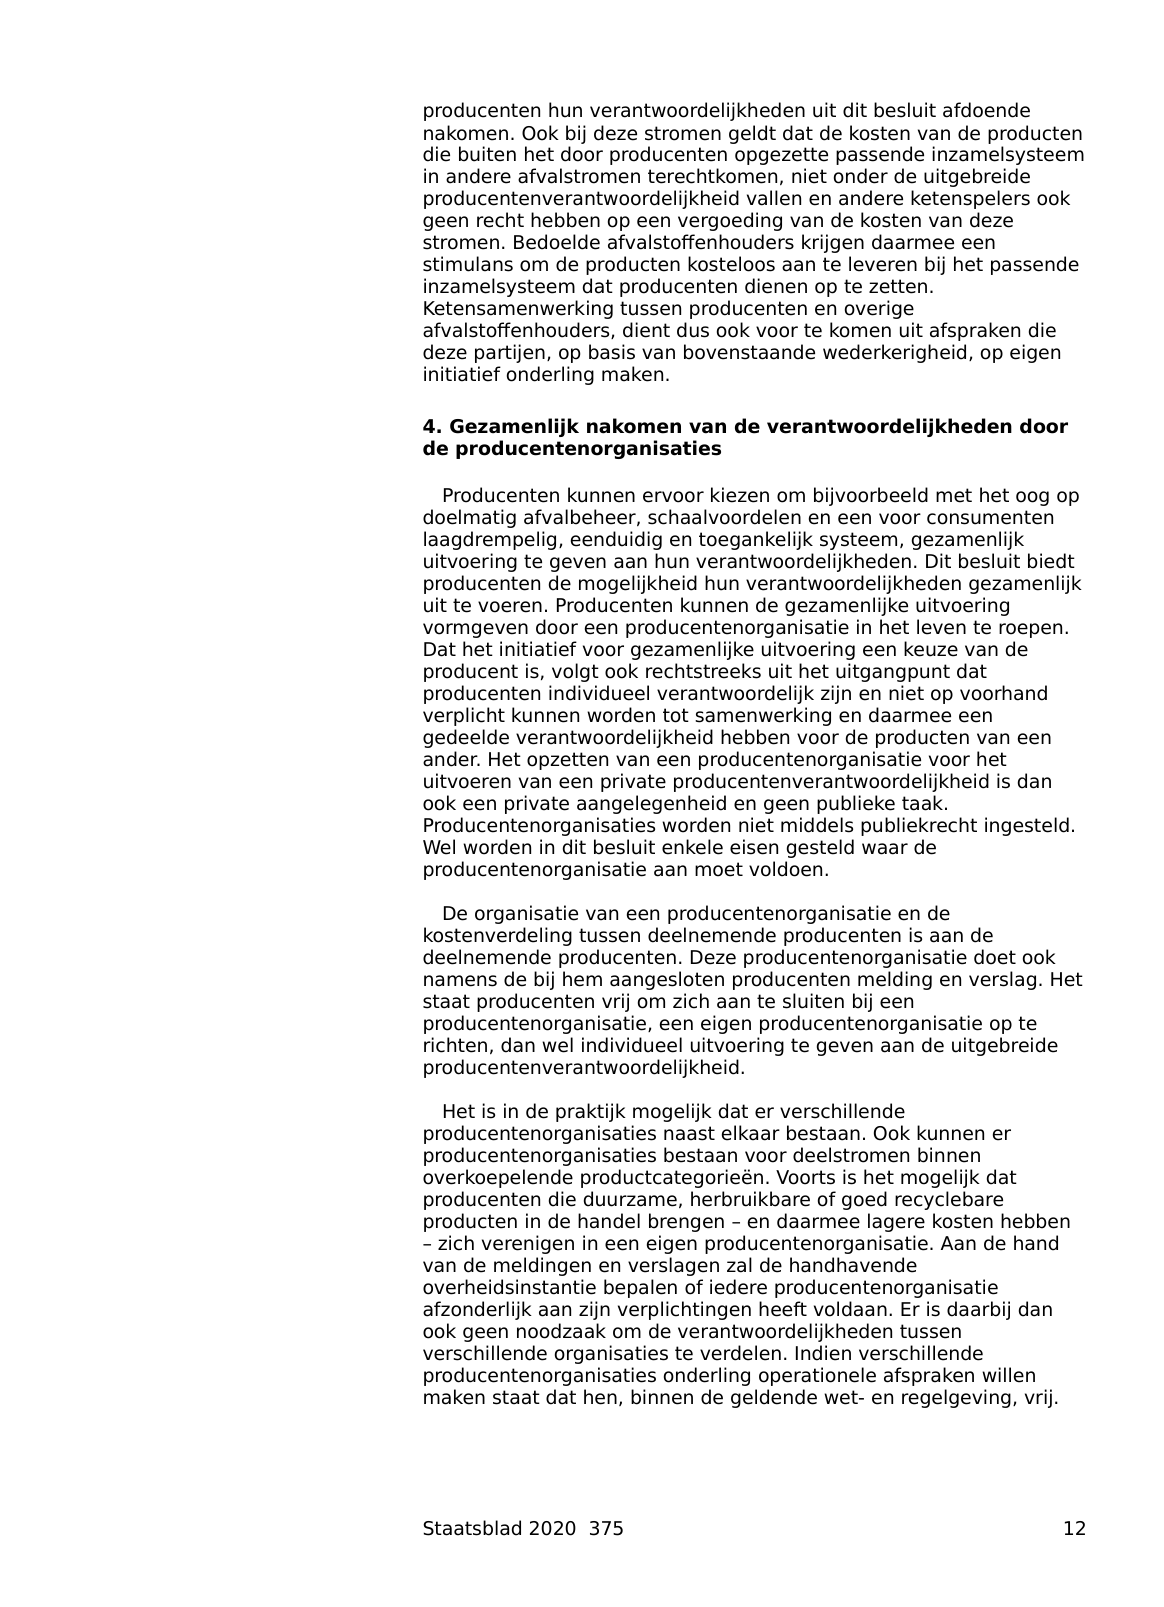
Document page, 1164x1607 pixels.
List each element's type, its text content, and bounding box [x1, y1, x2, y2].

subtitle 4. Gezamenlijk nakomen van de verantwoordelijkheden door de producentenorganisaties [422, 416, 1087, 460]
text De organisatie van een producentenorganisatie en de kostenverdeling tussen deelnemende producenten is aan de deelnemende producenten. Deze producentenorganisatie doet ook namens de bij hem aangesloten producenten melding en verslag. Het staat producenten vrij om zich aan te sluiten bij een producentenorganisatie, een eigen producentenorganisatie op te richten, dan wel individueel uitvoering te geven aan de uitgebreide producentenverantwoordelijkheid. [422, 903, 1087, 1079]
text Producenten kunnen ervoor kiezen om bijvoorbeeld met het oog op doelmatig afvalbeheer, schaalvoordelen en een voor consumenten laagdrempelig, eenduidig en toegankelijk systeem, gezamenlijk uitvoering te geven aan hun verantwoordelijkheden. Dit besluit biedt producenten de mogelijkheid hun verantwoordelijkheden gezamenlijk uit te voeren. Producenten kunnen de gezamenlijke uitvoering vormgeven door een producentenorganisatie in het leven te roepen. Dat het initiatief voor gezamenlijke uitvoering een keuze van de producent is, volgt ook rechtstreeks uit het uitgangpunt dat producenten individueel verantwoordelijk zijn en niet op voorhand verplicht kunnen worden tot samenwerking en daarmee een gedeelde verantwoordelijkheid hebben voor de producten van een ander. Het opzetten van een producentenorganisatie voor het uitvoeren van een private producentenverantwoordelijkheid is dan ook een private aangelegenheid en geen publieke taak. Producentenorganisaties worden niet middels publiekrecht ingesteld. Wel worden in dit besluit enkele eisen gesteld waar de producentenorganisatie aan moet voldoen. [422, 485, 1087, 881]
text Het is in de praktijk mogelijk dat er verschillende producentenorganisaties naast elkaar bestaan. Ook kunnen er producentenorganisaties bestaan voor deelstromen binnen overkoepelende productcategorieën. Voorts is het mogelijk dat producenten die duurzame, herbruikbare of goed recyclebare producten in de handel brengen – en daarmee lagere kosten hebben – zich verenigen in een eigen producentenorganisatie. Aan de hand van de meldingen en verslagen zal de handhavende overheidsinstantie bepalen of iedere producentenorganisatie afzonderlijk aan zijn verplichtingen heeft voldaan. Er is daarbij dan ook geen noodzaak om de verantwoordelijkheden tussen verschillende organisaties te verdelen. Indien verschillende producentenorganisaties onderling operationele afspraken willen maken staat dat hen, binnen de geldende wet- en regelgeving, vrij. [422, 1101, 1087, 1409]
text producenten hun verantwoordelijkheden uit dit besluit afdoende nakomen. Ook bij deze stromen geldt dat de kosten van de producten die buiten het door producenten opgezette passende inzamelsysteem in andere afvalstromen terechtkomen, niet onder de uitgebreide producentenverantwoordelijkheid vallen en andere ketenspelers ook geen recht hebben op een vergoeding van de kosten van deze stromen. Bedoelde afvalstoffenhouders krijgen daarmee een stimulans om de producten kosteloos aan te leveren bij het passende inzamelsysteem dat producenten dienen op te zetten. Ketensamenwerking tussen producenten en overige afvalstoffenhouders, dient dus ook voor te komen uit afspraken die deze partijen, op basis van bovenstaande wederkerigheid, op eigen initiatief onderling maken. [422, 100, 1087, 386]
